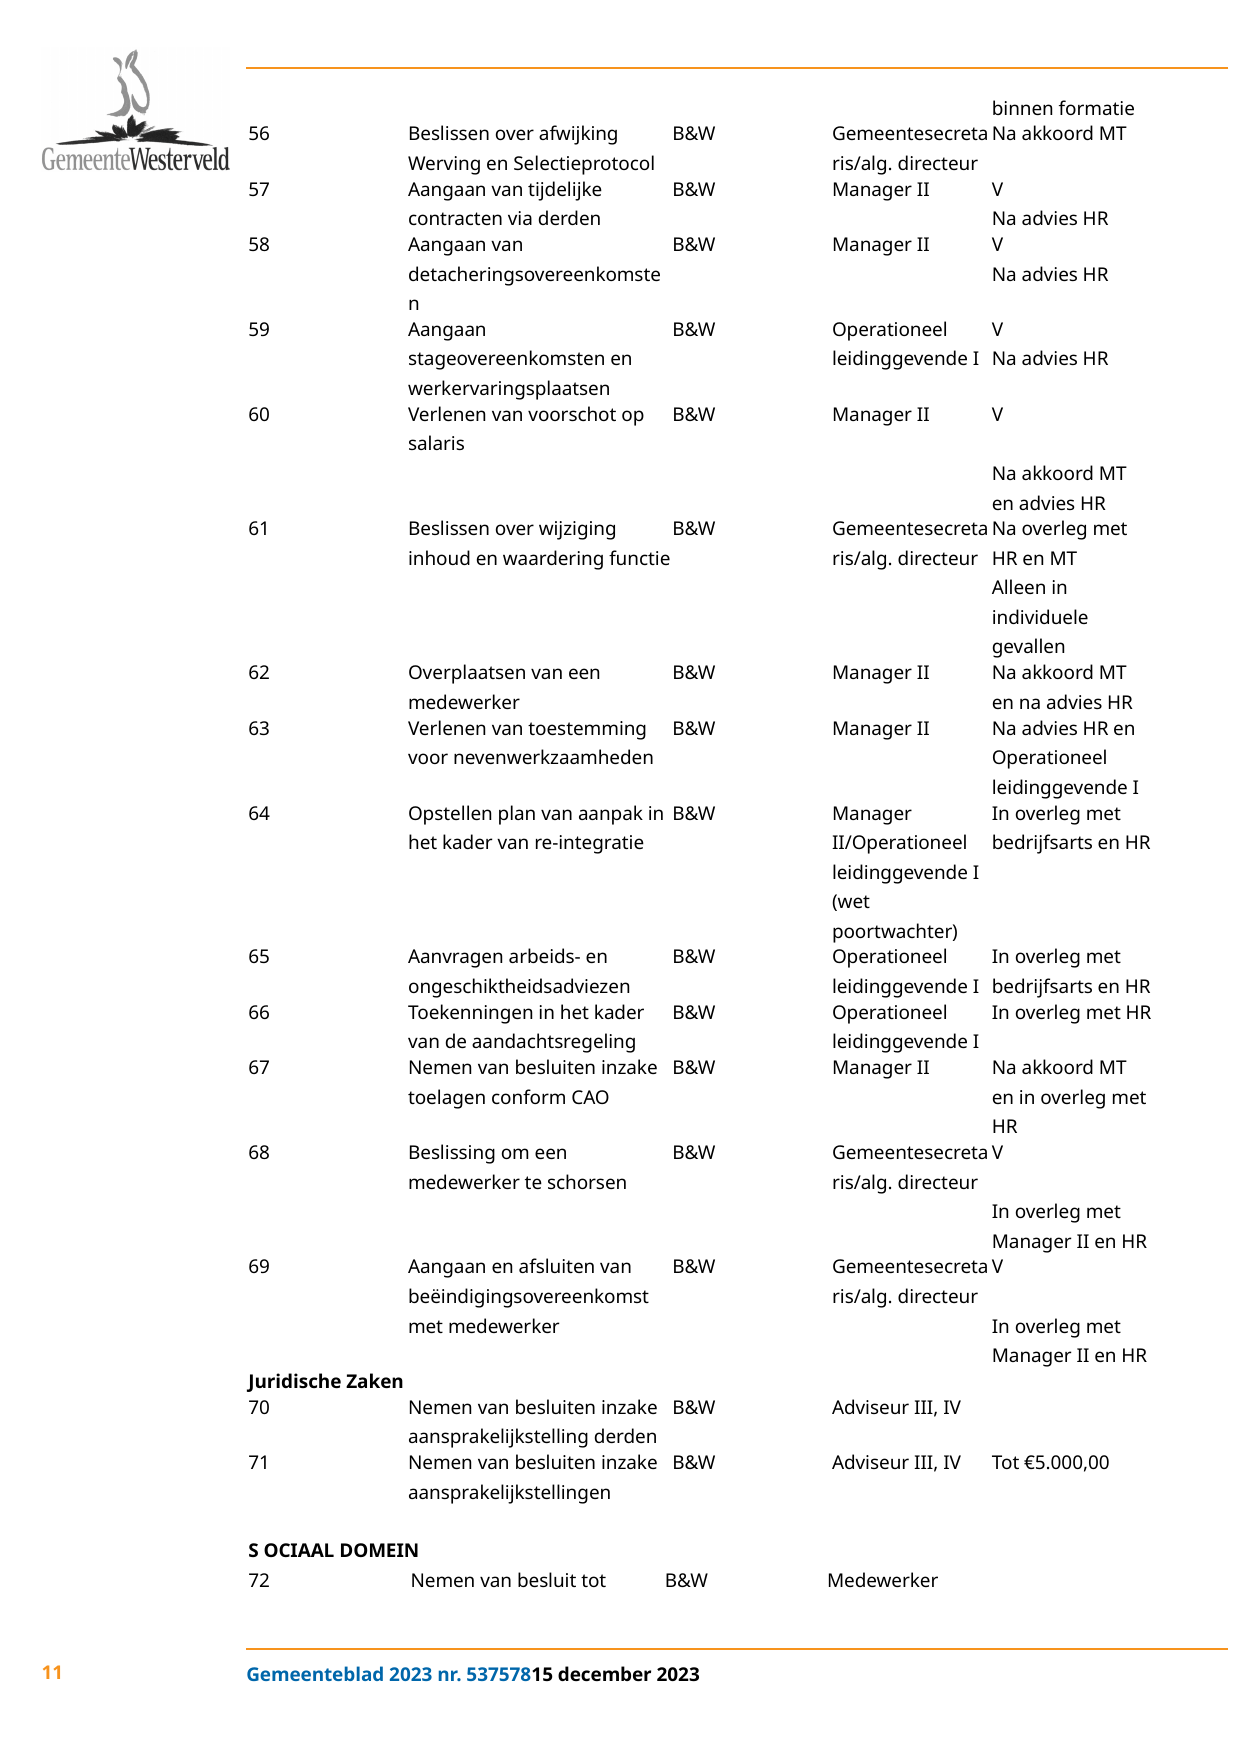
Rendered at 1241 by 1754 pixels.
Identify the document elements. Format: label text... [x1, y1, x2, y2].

table_cell Na advies HR en Operationeel leidinggevende I [992, 715, 1152, 800]
table_cell Aanvragen arbeids- en ongeschiktheidsadviezen [408, 944, 672, 999]
table_cell Manager II [832, 1054, 992, 1139]
table_cell Na akkoord MT [992, 121, 1152, 176]
table_cell Beslissen over afwijking Werving en Selectieprotocol [408, 121, 672, 176]
table_cell V Na advies HR [992, 176, 1152, 231]
table_cell Na overleg met HR en MT Alleen in individuele gevallen [992, 515, 1152, 659]
table_cell Manager II/Operationeel leidinggevende I (wet poortwachter) [832, 800, 992, 944]
table_cell In overleg met bedrijfsarts en HR [992, 944, 1152, 999]
table_cell Na akkoord MT en in overleg met HR [992, 1054, 1152, 1139]
table_cell Aangaan en afsluiten van beëindigingsovereenkomst met medewerker [408, 1254, 672, 1368]
table_cell 57 [248, 176, 408, 231]
table_cell Gemeentesecretaris/alg. directeur [832, 1139, 992, 1254]
table_cell Aangaan stageovereenkomsten en werkervaringsplaatsen [408, 316, 672, 401]
table_cell B&W [672, 515, 832, 659]
table_cell 62 [248, 660, 408, 715]
table_cell Operationeel leidinggevende I [832, 944, 992, 999]
table_header Nemen van besluit tot [410, 1567, 664, 1593]
table_cell V Na akkoord MT en advies HR [992, 401, 1152, 515]
table_cell Beslissing om een medewerker te schorsen [408, 1139, 672, 1254]
table_cell Tot €5.000,00 [992, 1449, 1152, 1504]
table_cell Manager II [832, 231, 992, 316]
text S OCIAAL DOMEIN [248, 1537, 1152, 1563]
table_cell Operationeel leidinggevende I [832, 999, 992, 1054]
table_cell [248, 95, 408, 121]
table_cell 63 [248, 715, 408, 800]
table_cell B&W [672, 401, 832, 515]
table_header Medewerker [827, 1567, 989, 1593]
table_cell 56 [248, 121, 408, 176]
table_cell 67 [248, 1054, 408, 1139]
table_cell [672, 95, 832, 121]
table_header [989, 1567, 1152, 1593]
table_cell Manager II [832, 401, 992, 515]
table_cell B&W [672, 176, 832, 231]
table_cell Beslissen over wijziging inhoud en waardering functie [408, 515, 672, 659]
table_cell Aangaan van tijdelijke contracten via derden [408, 176, 672, 231]
table_cell Manager II [832, 715, 992, 800]
table_cell In overleg met bedrijfsarts en HR [992, 800, 1152, 944]
table_cell 64 [248, 800, 408, 944]
table_cell Nemen van besluiten inzake aansprakelijkstelling derden [408, 1394, 672, 1449]
table_cell Toekenningen in het kader van de aandachtsregeling [408, 999, 672, 1054]
table_cell Adviseur III, IV [832, 1449, 992, 1504]
table_header B&W [665, 1567, 827, 1593]
table_cell B&W [672, 999, 832, 1054]
table_cell B&W [672, 1139, 832, 1254]
table_cell Manager II [832, 660, 992, 715]
table_cell Manager II [832, 176, 992, 231]
table_cell 68 [248, 1139, 408, 1254]
table_cell [408, 95, 672, 121]
table_cell 69 [248, 1254, 408, 1368]
table_cell Na akkoord MT en na advies HR [992, 660, 1152, 715]
table_cell Gemeentesecretaris/alg. directeur [832, 1254, 992, 1368]
table_cell In overleg met HR [992, 999, 1152, 1054]
table_cell Juridische Zaken [248, 1368, 1152, 1394]
picture [41, 47, 231, 172]
table_cell B&W [672, 944, 832, 999]
table_cell B&W [672, 715, 832, 800]
table_cell B&W [672, 1449, 832, 1504]
table_cell 61 [248, 515, 408, 659]
table_cell B&W [672, 660, 832, 715]
table_cell Verlenen van toestemming voor nevenwerkzaamheden [408, 715, 672, 800]
table_cell 66 [248, 999, 408, 1054]
table_cell V Na advies HR [992, 316, 1152, 401]
table_cell binnen formatie [992, 95, 1152, 121]
table_cell 60 [248, 401, 408, 515]
table_cell B&W [672, 1254, 832, 1368]
table_cell B&W [672, 800, 832, 944]
table_cell B&W [672, 231, 832, 316]
table_cell 58 [248, 231, 408, 316]
table_cell 65 [248, 944, 408, 999]
table_cell [992, 1394, 1152, 1449]
table_cell 71 [248, 1449, 408, 1504]
table_cell Aangaan van detacheringsovereenkomsten [408, 231, 672, 316]
table_cell 59 [248, 316, 408, 401]
table_cell Operationeel leidinggevende I [832, 316, 992, 401]
table_cell V Na advies HR [992, 231, 1152, 316]
table_cell Nemen van besluiten inzake aansprakelijkstellingen [408, 1449, 672, 1504]
table_cell Verlenen van voorschot op salaris [408, 401, 672, 515]
table_cell V In overleg met Manager II en HR [992, 1139, 1152, 1254]
table_cell 70 [248, 1394, 408, 1449]
table_cell Nemen van besluiten inzake toelagen conform CAO [408, 1054, 672, 1139]
table_cell B&W [672, 1394, 832, 1449]
table_cell Gemeentesecretaris/alg. directeur [832, 121, 992, 176]
table_cell Gemeentesecretaris/alg. directeur [832, 515, 992, 659]
table_cell B&W [672, 316, 832, 401]
table_cell Opstellen plan van aanpak in het kader van re-integratie [408, 800, 672, 944]
table_cell B&W [672, 1054, 832, 1139]
table_cell V In overleg met Manager II en HR [992, 1254, 1152, 1368]
table_cell [832, 95, 992, 121]
table_header 72 [248, 1567, 410, 1593]
table_cell Adviseur III, IV [832, 1394, 992, 1449]
table_cell Overplaatsen van een medewerker [408, 660, 672, 715]
table_cell B&W [672, 121, 832, 176]
